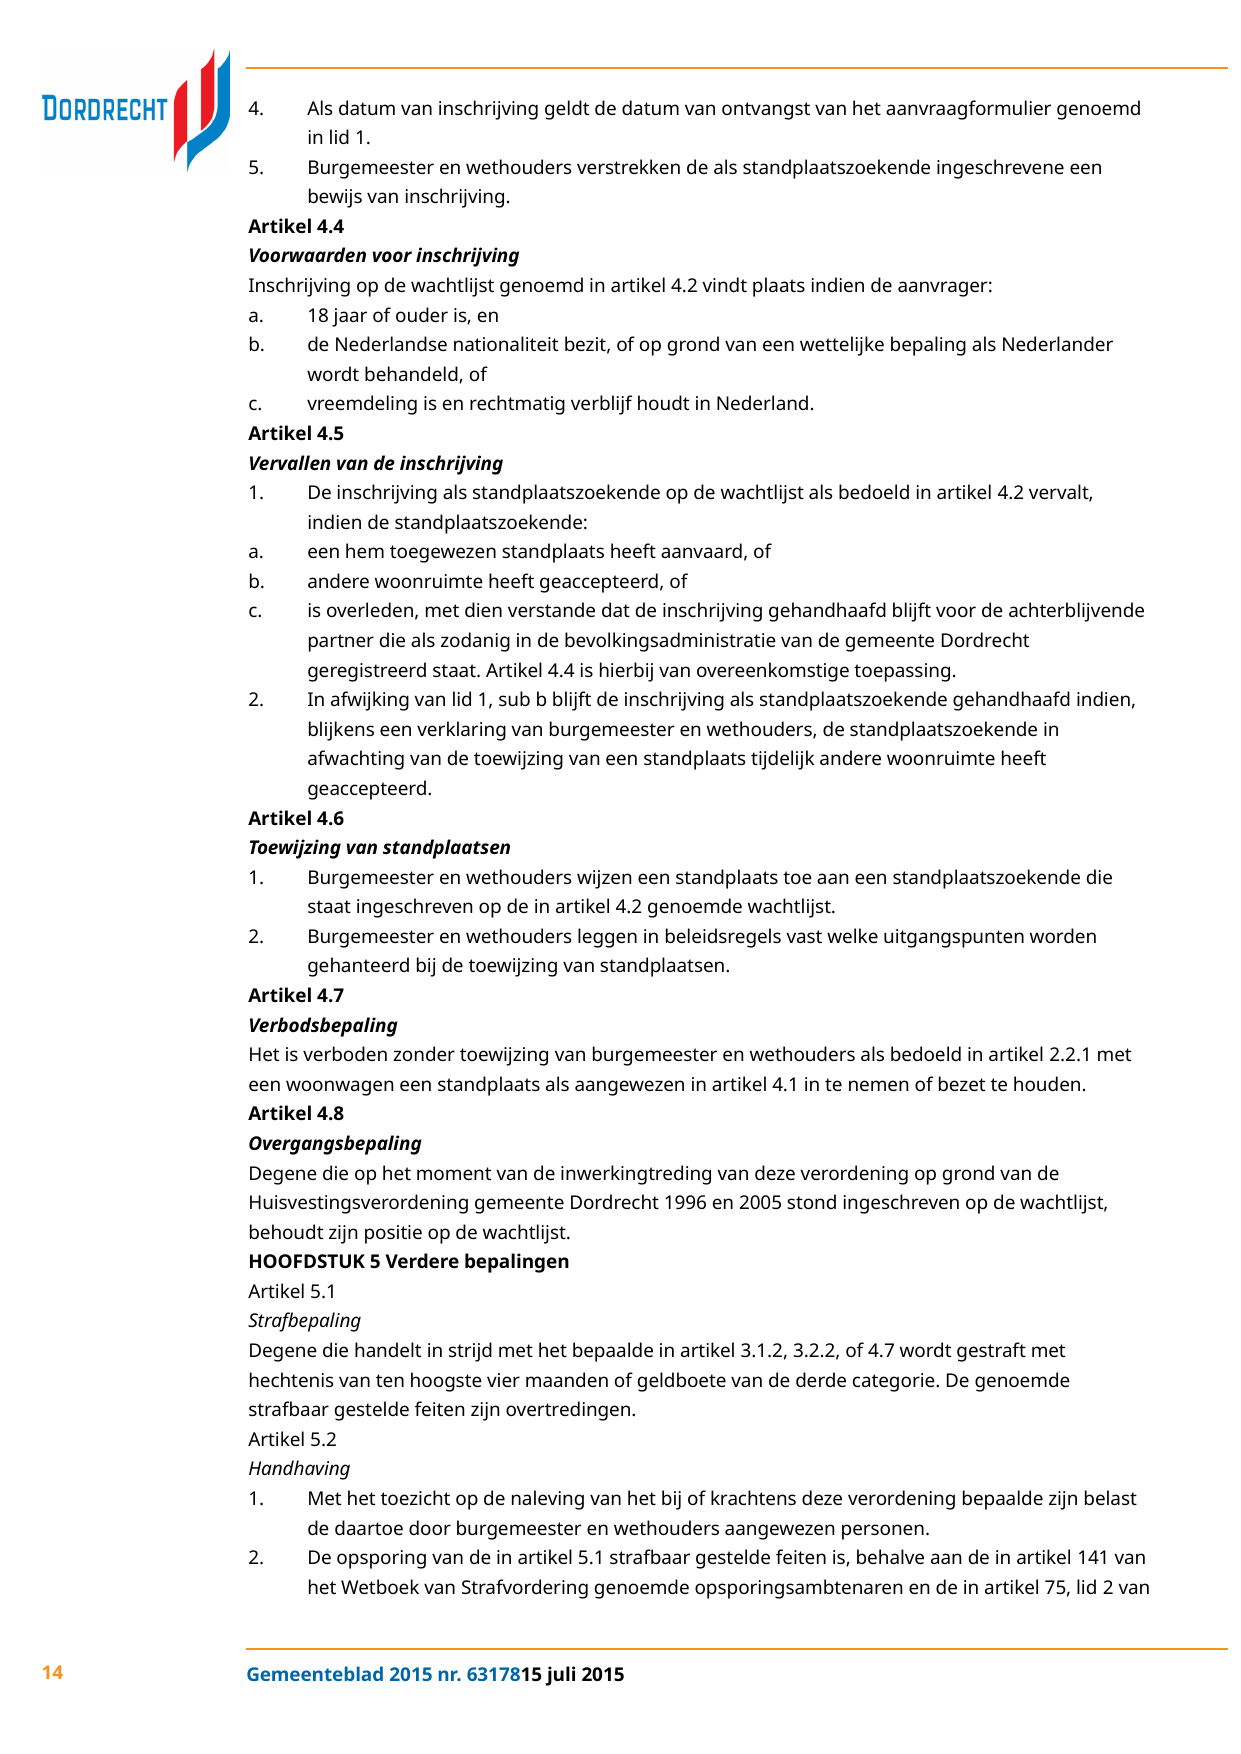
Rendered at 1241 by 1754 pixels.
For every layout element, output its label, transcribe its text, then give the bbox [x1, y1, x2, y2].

list is overleden, met dien verstande dat de inschrijving gehandhaafd blijft voor de achterblijvende partner die als zodanig in de bevolkingsadministratie van de gemeente Dordrecht geregistreerd staat. Artikel 4.4 is hierbij van overeenkomstige toepassing. [248, 598, 1152, 683]
list Burgemeester en wethouders leggen in beleidsregels vast welke uitgangspunten worden gehanteerd bij de toewijzing van standplaatsen. [248, 923, 1152, 978]
text Inschrijving op de wachtlijst genoemd in artikel 4.2 vindt plaats indien de aanvrager: [248, 272, 1152, 298]
list Als datum van inschrijving geldt de datum van ontvangst van het aanvraagformulier genoemd in lid 1. [248, 95, 1152, 150]
text Toewijzing van standplaatsen [248, 834, 1152, 860]
list Met het toezicht op de naleving van het bij of krachtens deze verordening bepaalde zijn belast de daartoe door burgemeester en wethouders aangewezen personen. [248, 1485, 1152, 1541]
text Artikel 4.7 [248, 982, 1152, 1008]
text Handhaving [248, 1456, 1152, 1481]
list 18 jaar of ouder is, en [248, 302, 1152, 328]
text Degene die op het moment van de inwerkingtreding van deze verordening op grond van de Huisvestingsverordening gemeente Dordrecht 1996 en 2005 stond ingeschreven op de wachtlijst, behoudt zijn positie op de wachtlijst. [248, 1160, 1152, 1245]
list De inschrijving als standplaatszoekende op de wachtlijst als bedoeld in artikel 4.2 vervalt, indien de standplaatszoekende: [248, 479, 1152, 535]
text Degene die handelt in strijd met het bepaalde in artikel 3.1.2, 3.2.2, of 4.7 wordt gestraft met hechtenis van ten hoogste vier maanden of geldboete van de derde categorie. De genoemde strafbaar gestelde feiten zijn overtredingen. [248, 1337, 1152, 1422]
list vreemdeling is en rechtmatig verblijf houdt in Nederland. [248, 391, 1152, 416]
list Burgemeester en wethouders wijzen een standplaats toe aan een standplaatszoekende die staat ingeschreven op de in artikel 4.2 genoemde wachtlijst. [248, 864, 1152, 919]
text Vervallen van de inschrijving [248, 450, 1152, 476]
text Verbodsbepaling [248, 1012, 1152, 1038]
text HOOFDSTUK 5 Verdere bepalingen [248, 1248, 1152, 1274]
list Burgemeester en wethouders verstrekken de als standplaatszoekende ingeschrevene een bewijs van inschrijving. [248, 154, 1152, 209]
list de Nederlandse nationaliteit bezit, of op grond van een wettelijke bepaling als Nederlander wordt behandeld, of [248, 331, 1152, 387]
text Artikel 4.5 [248, 420, 1152, 446]
text Artikel 5.2 [248, 1426, 1152, 1452]
text Artikel 4.8 [248, 1101, 1152, 1126]
text Voorwaarden voor inschrijving [248, 243, 1152, 268]
list andere woonruimte heeft geaccepteerd, of [248, 568, 1152, 594]
list In afwijking van lid 1, sub b blijft de inschrijving als standplaatszoekende gehandhaafd indien, blijkens een verklaring van burgemeester en wethouders, de standplaatszoekende in afwachting van de toewijzing van een standplaats tijdelijk andere woonruimte heeft geaccepteerd. [248, 686, 1152, 801]
list een hem toegewezen standplaats heeft aanvaard, of [248, 538, 1152, 564]
list De opsporing van de in artikel 5.1 strafbaar gestelde feiten is, behalve aan de in artikel 141 van het Wetboek van Strafvordering genoemde opsporingsambtenaren en de in artikel 75, lid 2 van [248, 1544, 1152, 1600]
text Strafbepaling [248, 1308, 1152, 1333]
picture [41, 47, 231, 172]
text Artikel 5.1 [248, 1278, 1152, 1304]
text Artikel 4.4 [248, 213, 1152, 239]
text Het is verboden zonder toewijzing van burgemeester en wethouders als bedoeld in artikel 2.2.1 met een woonwagen een standplaats als aangewezen in artikel 4.1 in te nemen of bezet te houden. [248, 1041, 1152, 1097]
text Overgangsbepaling [248, 1130, 1152, 1156]
text Artikel 4.6 [248, 805, 1152, 831]
